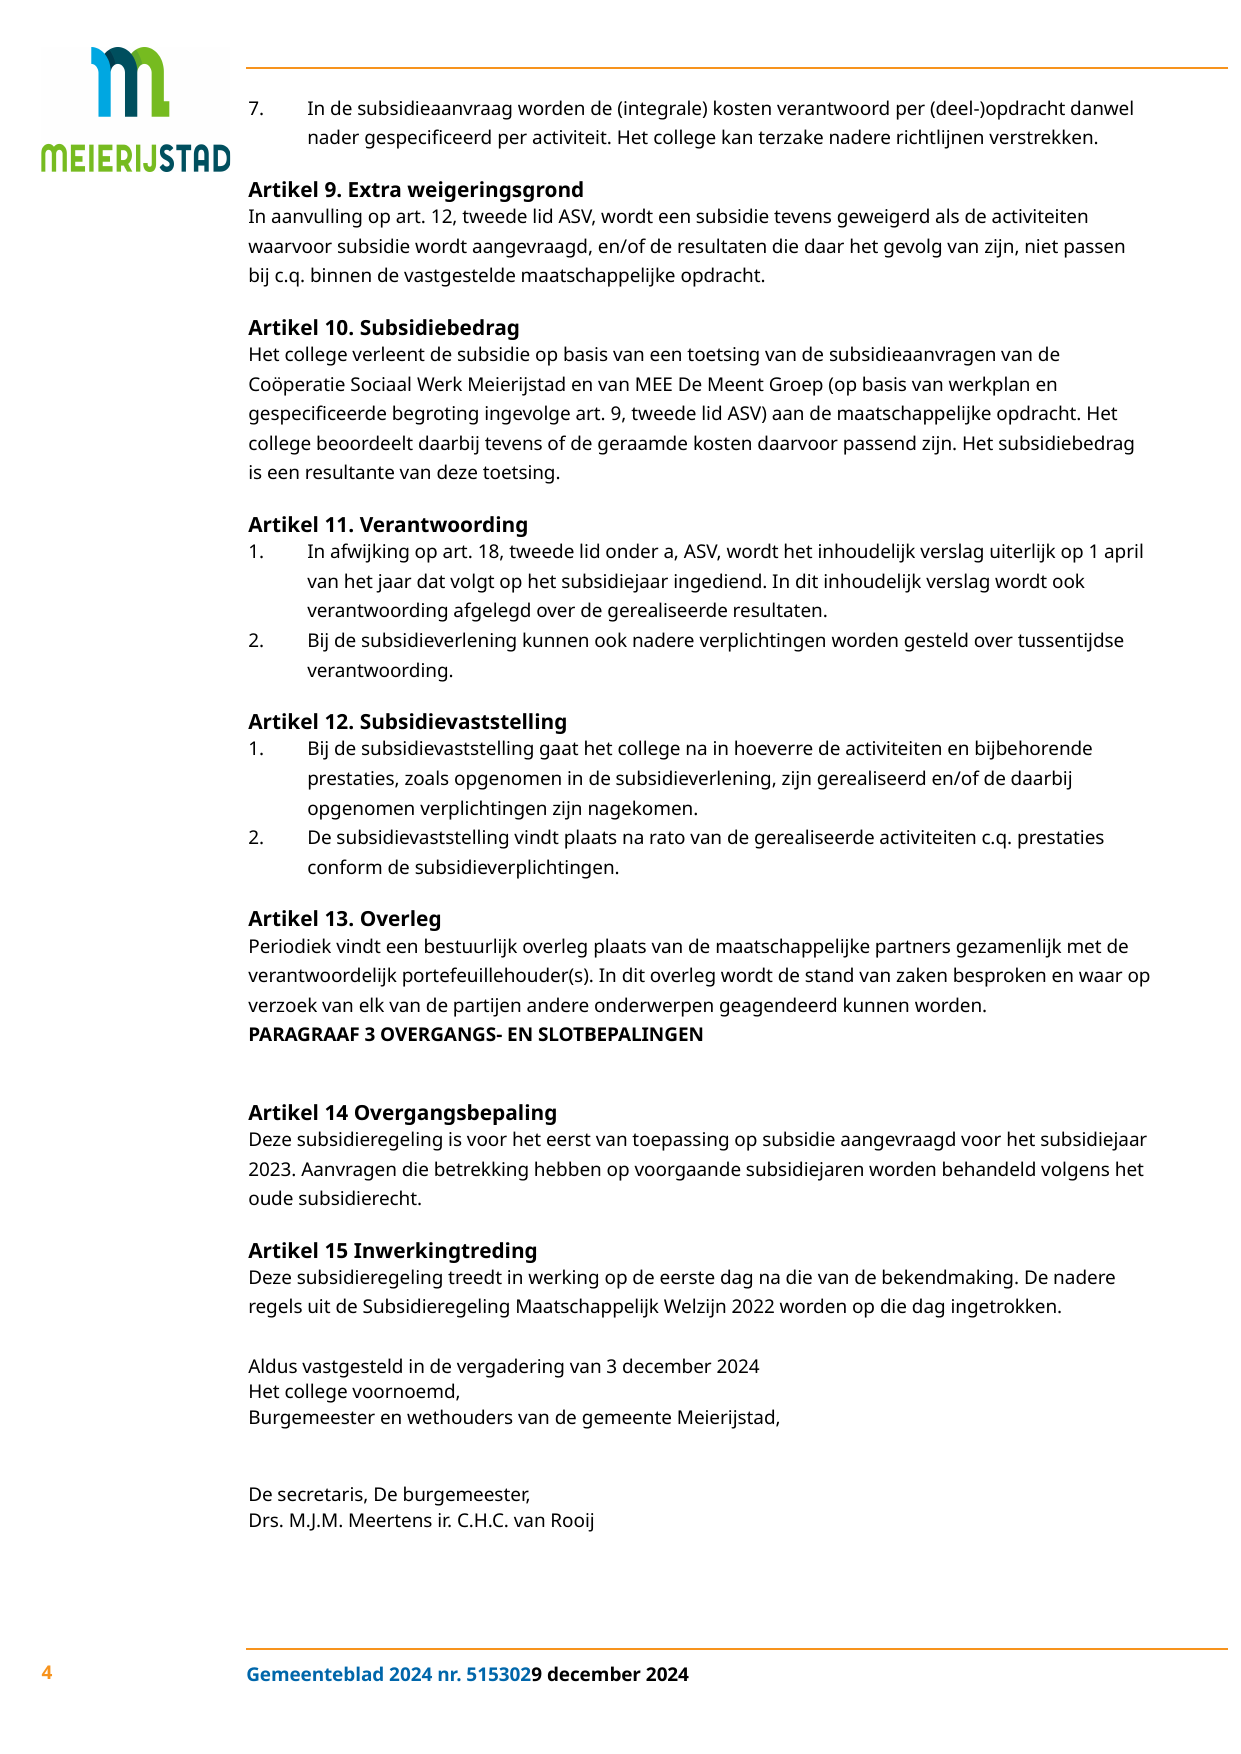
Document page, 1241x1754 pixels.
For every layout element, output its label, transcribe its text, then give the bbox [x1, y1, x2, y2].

list In de subsidieaanvraag worden de (integrale) kosten verantwoord per (deel-)opdracht danwel nader gespecificeerd per activiteit. Het college kan terzake nadere richtlijnen verstrekken. [248, 95, 1152, 150]
list Bij de subsidieverlening kunnen ook nadere verplichtingen worden gesteld over tussentijdse verantwoording. [248, 627, 1152, 682]
text Aldus vastgesteld in de vergadering van 3 december 2024 [248, 1353, 1152, 1379]
text PARAGRAAF 3 OVERGANGS- EN SLOTBEPALINGEN [248, 1022, 1152, 1047]
text Het college verleent de subsidie op basis van een toetsing van de subsidieaanvragen van de Coöperatie Sociaal Werk Meierijstad en van MEE De Meent Groep (op basis van werkplan en gespecificeerde begroting ingevolge art. 9, tweede lid ASV) aan de maatschappelijke opdracht. Het college beoordeelt daarbij tevens of de geraamde kosten daarvoor passend zijn. Het subsidiebedrag is een resultante van deze toetsing. [248, 341, 1152, 485]
text Deze subsidieregeling treedt in werking op de eerste dag na die van de bekendmaking. De nadere regels uit de Subsidieregeling Maatschappelijk Welzijn 2022 worden op die dag ingetrokken. [248, 1264, 1152, 1319]
text Artikel 14 Overgangsbepaling [248, 1098, 1152, 1126]
text Artikel 10. Subsidiebedrag [248, 313, 1152, 341]
text De secretaris, De burgemeester, [248, 1482, 1152, 1507]
text Periodiek vindt een bestuurlijk overleg plaats van de maatschappelijke partners gezamenlijk met de verantwoordelijk portefeuillehouder(s). In dit overleg wordt de stand van zaken besproken en waar op verzoek van elk van de partijen andere onderwerpen geagendeerd kunnen worden. [248, 933, 1152, 1018]
text Artikel 13. Overleg [248, 904, 1152, 933]
text Drs. M.J.M. Meertens ir. C.H.C. van Rooij [248, 1507, 1152, 1533]
text Burgemeester en wethouders van de gemeente Meierijstad, [248, 1404, 1152, 1430]
text Artikel 15 Inwerkingtreding [248, 1236, 1152, 1264]
list Bij de subsidievaststelling gaat het college na in hoeverre de activiteiten en bijbehorende prestaties, zoals opgenomen in de subsidieverlening, zijn gerealiseerd en/of de daarbij opgenomen verplichtingen zijn nagekomen. [248, 736, 1152, 821]
list In afwijking op art. 18, tweede lid onder a, ASV, wordt het inhoudelijk verslag uiterlijk op 1 april van het jaar dat volgt op het subsidiejaar ingediend. In dit inhoudelijk verslag wordt ook verantwoording afgelegd over de gerealiseerde resultaten. [248, 538, 1152, 623]
text Artikel 12. Subsidievaststelling [248, 707, 1152, 736]
text Artikel 11. Verantwoording [248, 510, 1152, 538]
text Deze subsidieregeling is voor het eerst van toepassing op subsidie aangevraagd voor het subsidiejaar 2023. Aanvragen die betrekking hebben op voorgaande subsidiejaren worden behandeld volgens het oude subsidierecht. [248, 1126, 1152, 1211]
text Het college voornoemd, [248, 1379, 1152, 1404]
text Artikel 9. Extra weigeringsgrond [248, 175, 1152, 203]
list De subsidievaststelling vindt plaats na rato van de gerealiseerde activiteiten c.q. prestaties conform de subsidieverplichtingen. [248, 824, 1152, 880]
picture [41, 47, 231, 172]
text In aanvulling op art. 12, tweede lid ASV, wordt een subsidie tevens geweigerd als de activiteiten waarvoor subsidie wordt aangevraagd, en/of de resultaten die daar het gevolg van zijn, niet passen bij c.q. binnen de vastgestelde maatschappelijke opdracht. [248, 203, 1152, 288]
